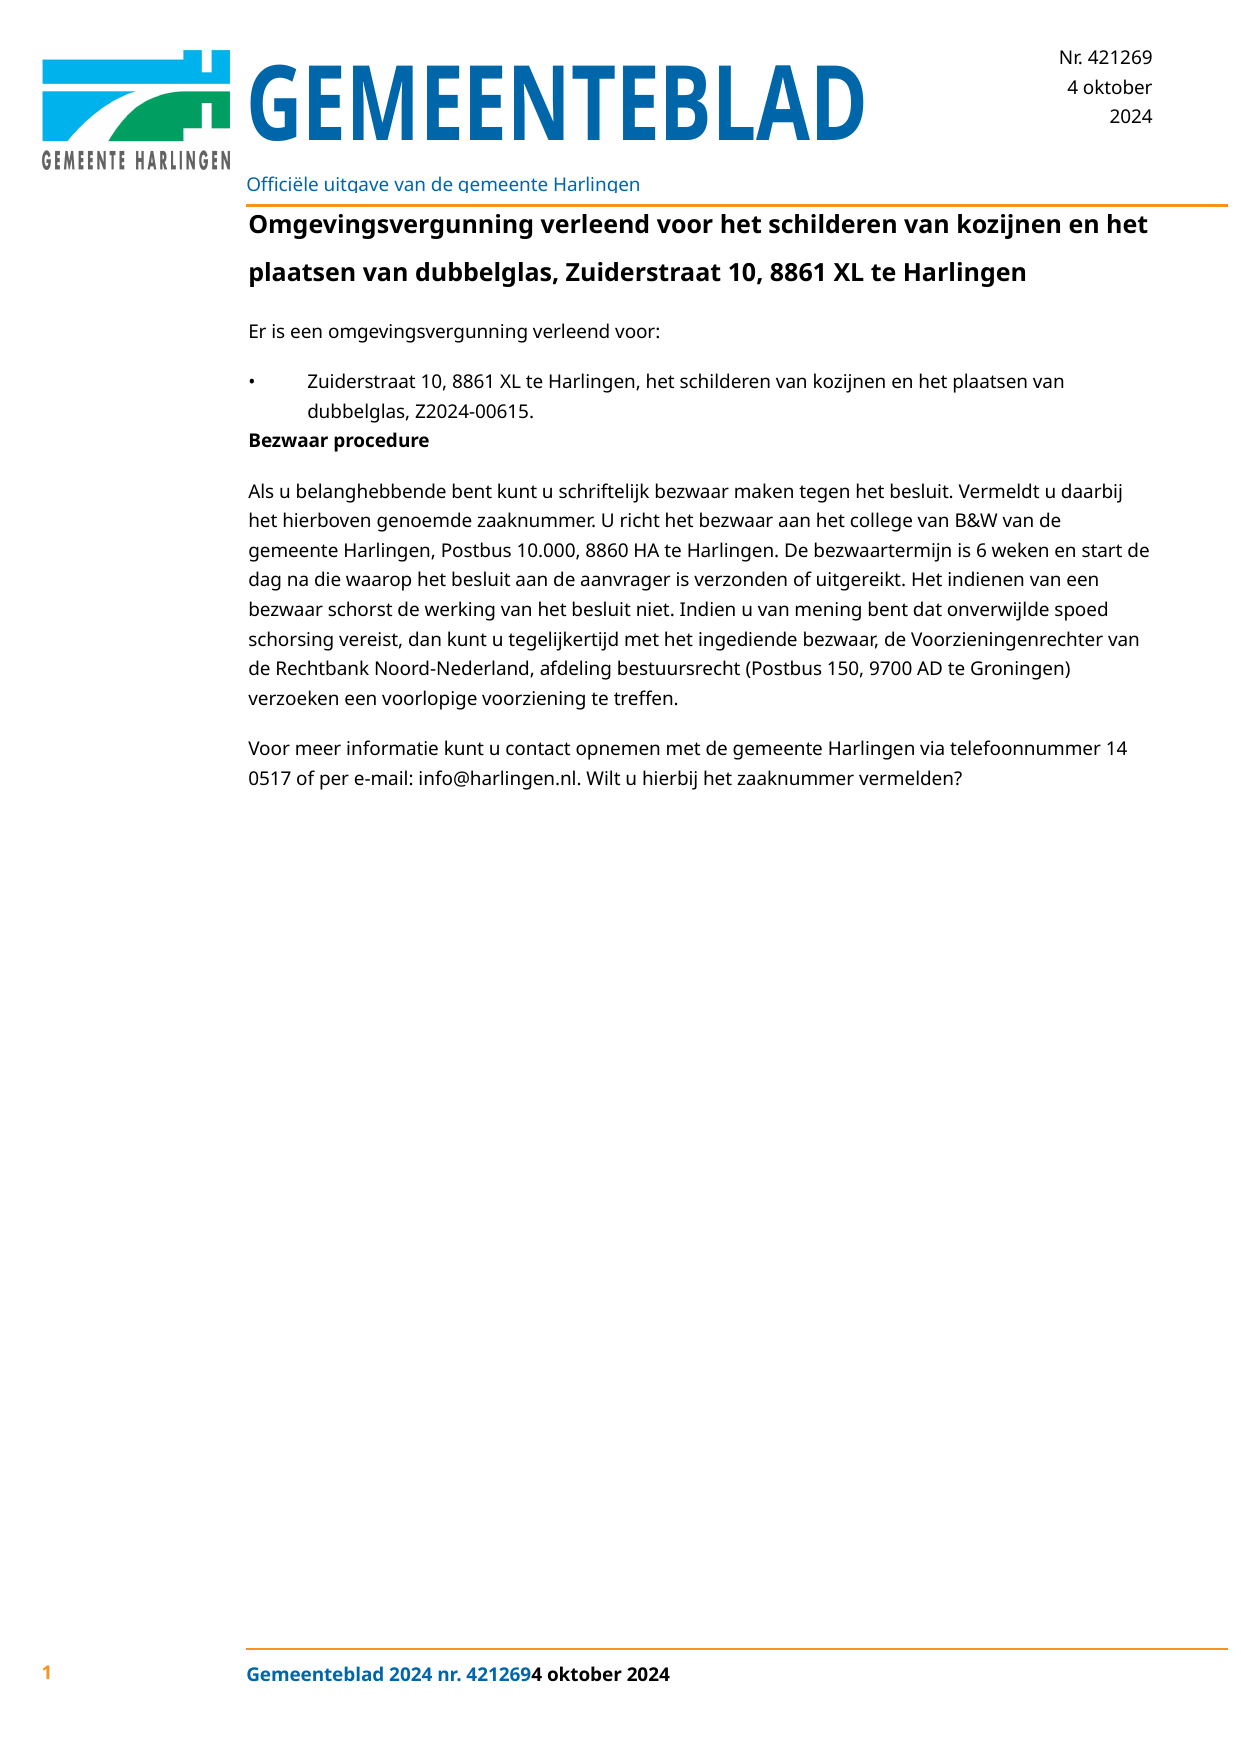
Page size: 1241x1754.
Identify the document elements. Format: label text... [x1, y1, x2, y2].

text Omgevingsvergunning verleend voor het schilderen van kozijnen en het plaatsen van dubbelglas, Zuiderstraat 10, 8861 XL te Harlingen [248, 207, 1152, 288]
text Voor meer informatie kunt u contact opnemen met de gemeente Harlingen via telefoonnummer 14 0517 of per e-mail: info@harlingen.nl. Wilt u hierbij het zaaknummer vermelden? [248, 735, 1152, 791]
text Er is een omgevingsvergunning verleend voor: [248, 318, 1152, 344]
text Als u belanghebbende bent kunt u schriftelijk bezwaar maken tegen het besluit. Vermeldt u daarbij het hierboven genoemde zaaknummer. U richt het bezwaar aan het college van B&W van de gemeente Harlingen, Postbus 10.000, 8860 HA te Harlingen. De bezwaartermijn is 6 weken en start de dag na die waarop het besluit aan de aanvrager is verzonden of uitgereikt. Het indienen van een bezwaar schorst de werking van het besluit niet. Indien u van mening bent dat onverwijlde spoed schorsing vereist, dan kunt u tegelijkertijd met het ingediende bezwaar, de Voorzieningenrechter van de Rechtbank Noord-Nederland, afdeling bestuursrecht (Postbus 150, 9700 AD te Groningen) verzoeken een voorlopige voorziening te treffen. [248, 478, 1152, 711]
picture [41, 47, 231, 172]
list Zuiderstraat 10, 8861 XL te Harlingen, het schilderen van kozijnen en het plaatsen van dubbelglas, Z2024-00615. [248, 368, 1152, 424]
text Bezwaar procedure [248, 427, 1152, 453]
